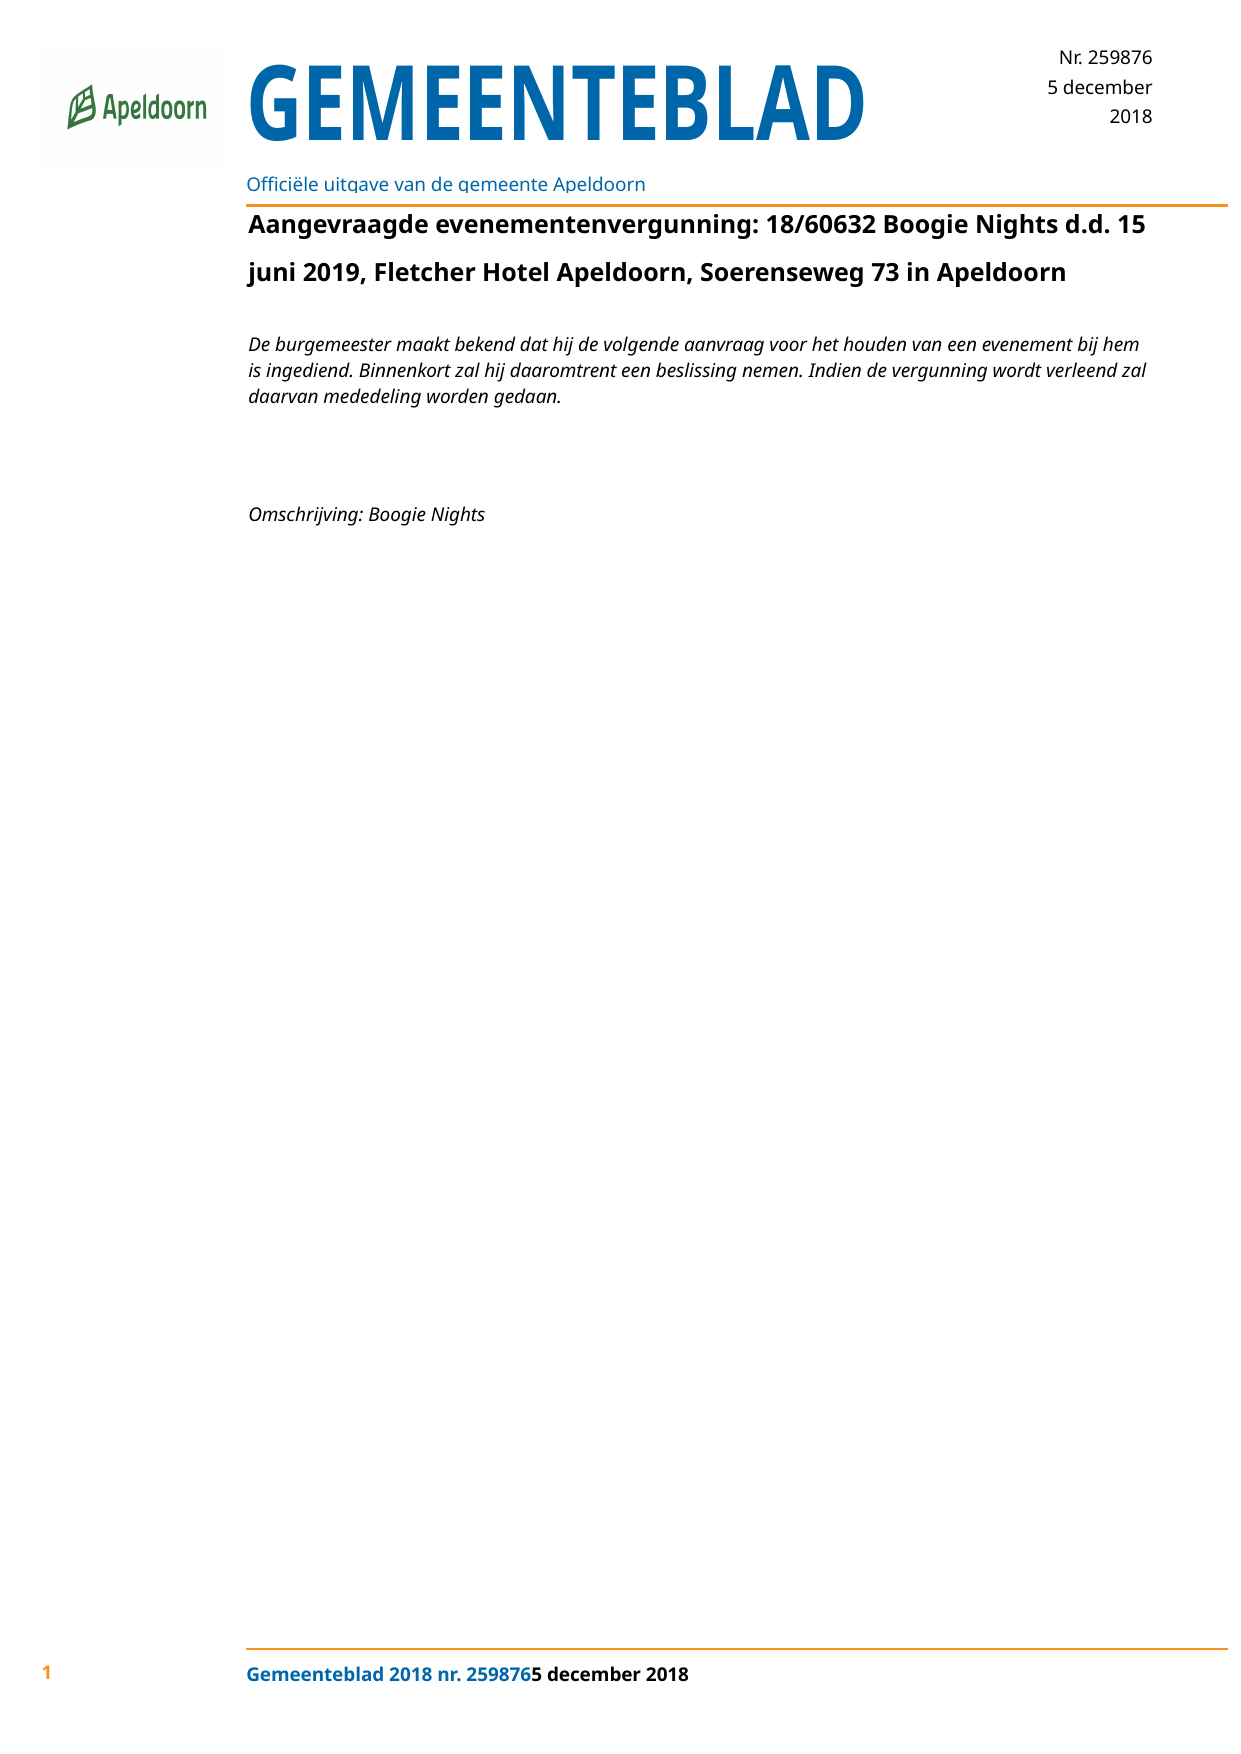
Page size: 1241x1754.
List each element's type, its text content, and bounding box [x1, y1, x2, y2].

picture [41, 47, 231, 172]
text Omschrijving: Boogie Nights [248, 501, 1152, 526]
text De burgemeester maakt bekend dat hij de volgende aanvraag voor het houden van een evenement bij hem is ingediend. Binnenkort zal hij daaromtrent een beslissing nemen. Indien de vergunning wordt verleend zal daarvan mededeling worden gedaan. [248, 331, 1152, 409]
text Aangevraagde evenementenvergunning: 18/60632 Boogie Nights d.d. 15 juni 2019, Fletcher Hotel Apeldoorn, Soerenseweg 73 in Apeldoorn [248, 207, 1152, 288]
